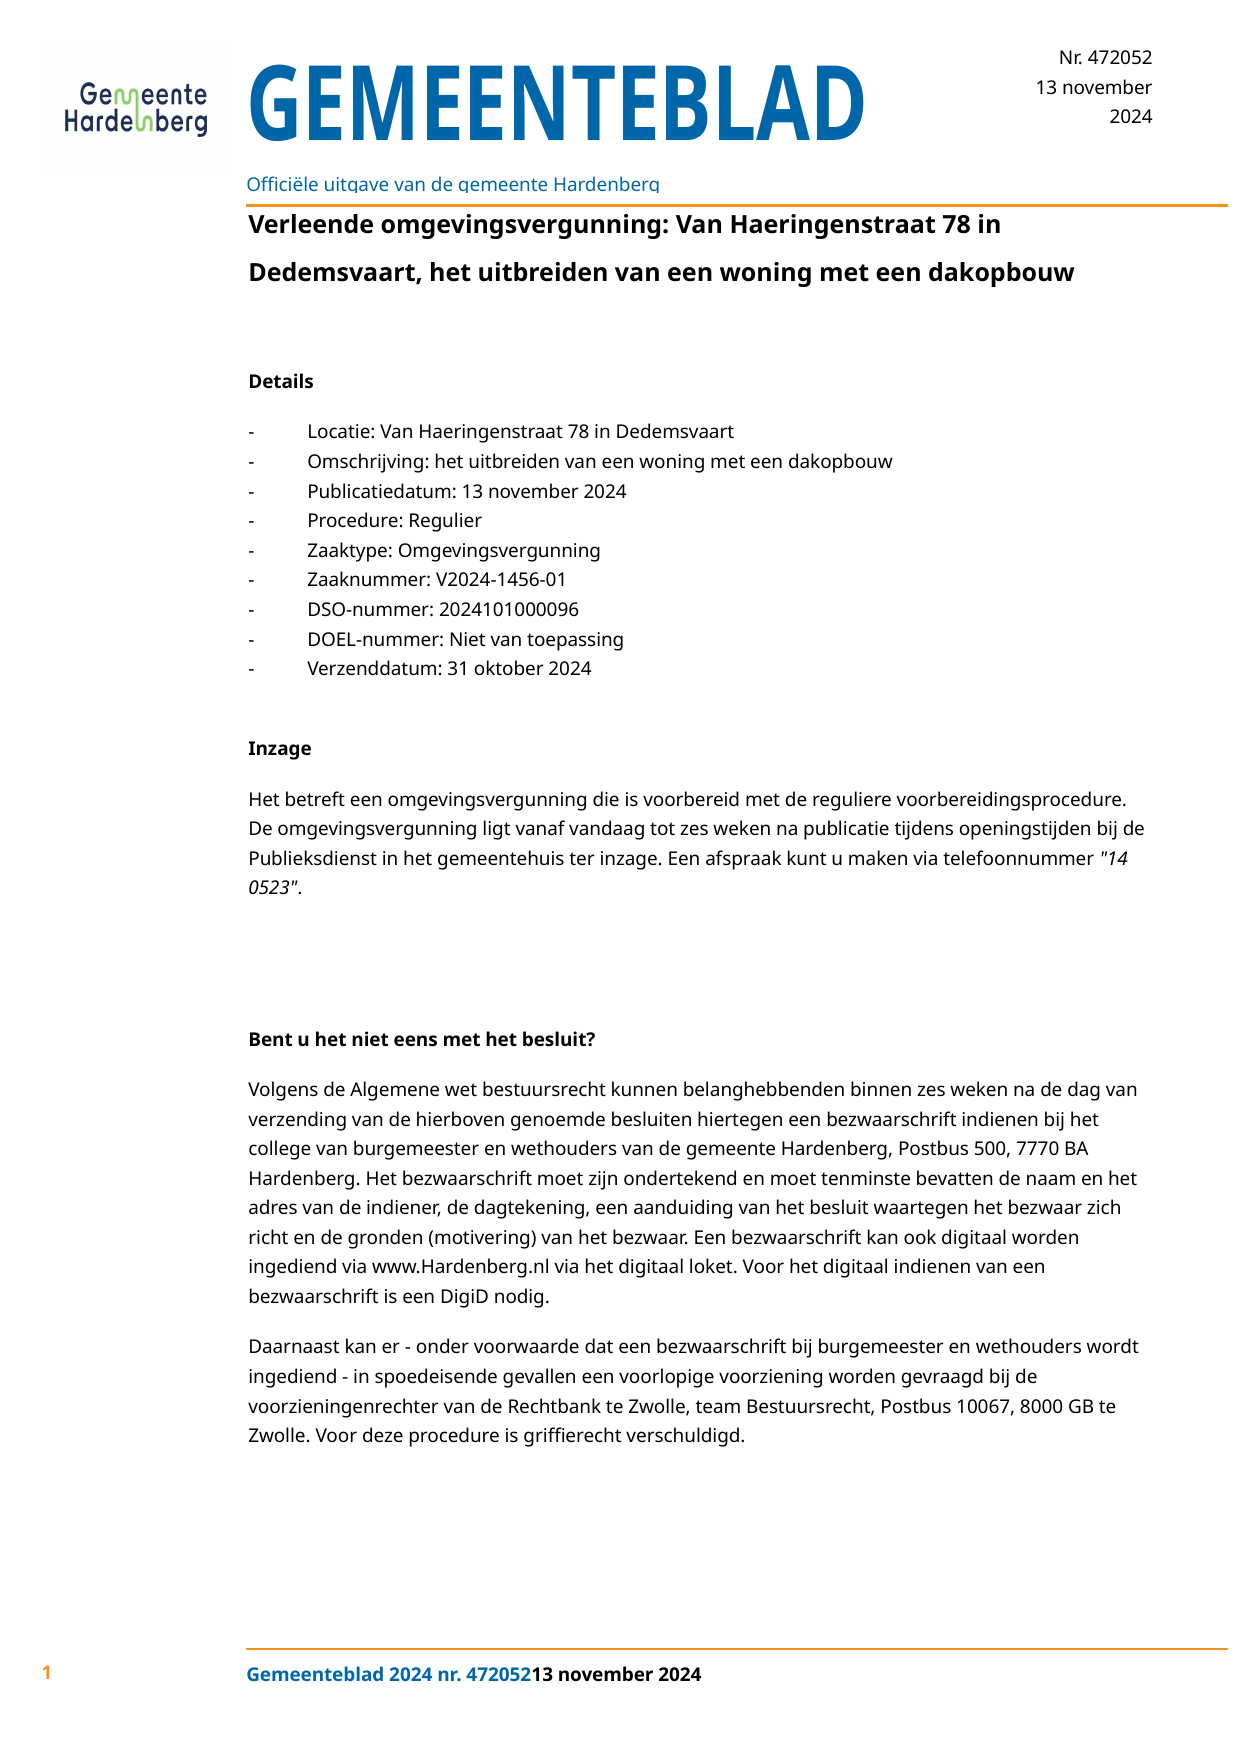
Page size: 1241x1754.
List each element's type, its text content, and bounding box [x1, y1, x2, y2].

list Locatie: Van Haeringenstraat 78 in Dedemsvaart [248, 419, 1152, 444]
picture [41, 47, 231, 172]
list Zaaktype: Omgevingsvergunning [248, 537, 1152, 563]
list Publicatiedatum: 13 november 2024 [248, 478, 1152, 504]
text Inzage [248, 735, 1152, 761]
text Details [248, 368, 1152, 394]
list Omschrijving: het uitbreiden van een woning met een dakopbouw [248, 448, 1152, 474]
text Daarnaast kan er - onder voorwaarde dat een bezwaarschrift bij burgemeester en wethouders wordt ingediend - in spoedeisende gevallen een voorlopige voorziening worden gevraagd bij de voorzieningenrechter van de Rechtbank te Zwolle, team Bestuursrecht, Postbus 10067, 8000 GB te Zwolle. Voor deze procedure is griffierecht verschuldigd. [248, 1334, 1152, 1448]
list Procedure: Regulier [248, 507, 1152, 533]
text Bent u het niet eens met het besluit? [248, 1026, 1152, 1052]
list Verzenddatum: 31 oktober 2024 [248, 655, 1152, 681]
list DOEL-nummer: Niet van toepassing [248, 626, 1152, 652]
text Volgens de Algemene wet bestuursrecht kunnen belanghebbenden binnen zes weken na de dag van verzending van de hierboven genoemde besluiten hiertegen een bezwaarschrift indienen bij het college van burgemeester en wethouders van de gemeente Hardenberg, Postbus 500, 7770 BA Hardenberg. Het bezwaarschrift moet zijn ondertekend en moet tenminste bevatten de naam en het adres van de indiener, de dagtekening, een aanduiding van het besluit waartegen het bezwaar zich richt en de gronden (motivering) van het bezwaar. Een bezwaarschrift kan ook digitaal worden ingediend via www.Hardenberg.nl via het digitaal loket. Voor het digitaal indienen van een bezwaarschrift is een DigiD nodig. [248, 1076, 1152, 1309]
text Het betreft een omgevingsvergunning die is voorbereid met de reguliere voorbereidingsprocedure. De omgevingsvergunning ligt vanaf vandaag tot zes weken na publicatie tijdens openingstijden bij de Publieksdienst in het gemeentehuis ter inzage. Een afspraak kunt u maken via telefoonnummer "14 0523". [248, 786, 1152, 900]
list Zaaknummer: V2024-1456-01 [248, 567, 1152, 592]
list DSO-nummer: 2024101000096 [248, 596, 1152, 622]
text Verleende omgevingsvergunning: Van Haeringenstraat 78 in Dedemsvaart, het uitbreiden van een woning met een dakopbouw [248, 207, 1152, 288]
